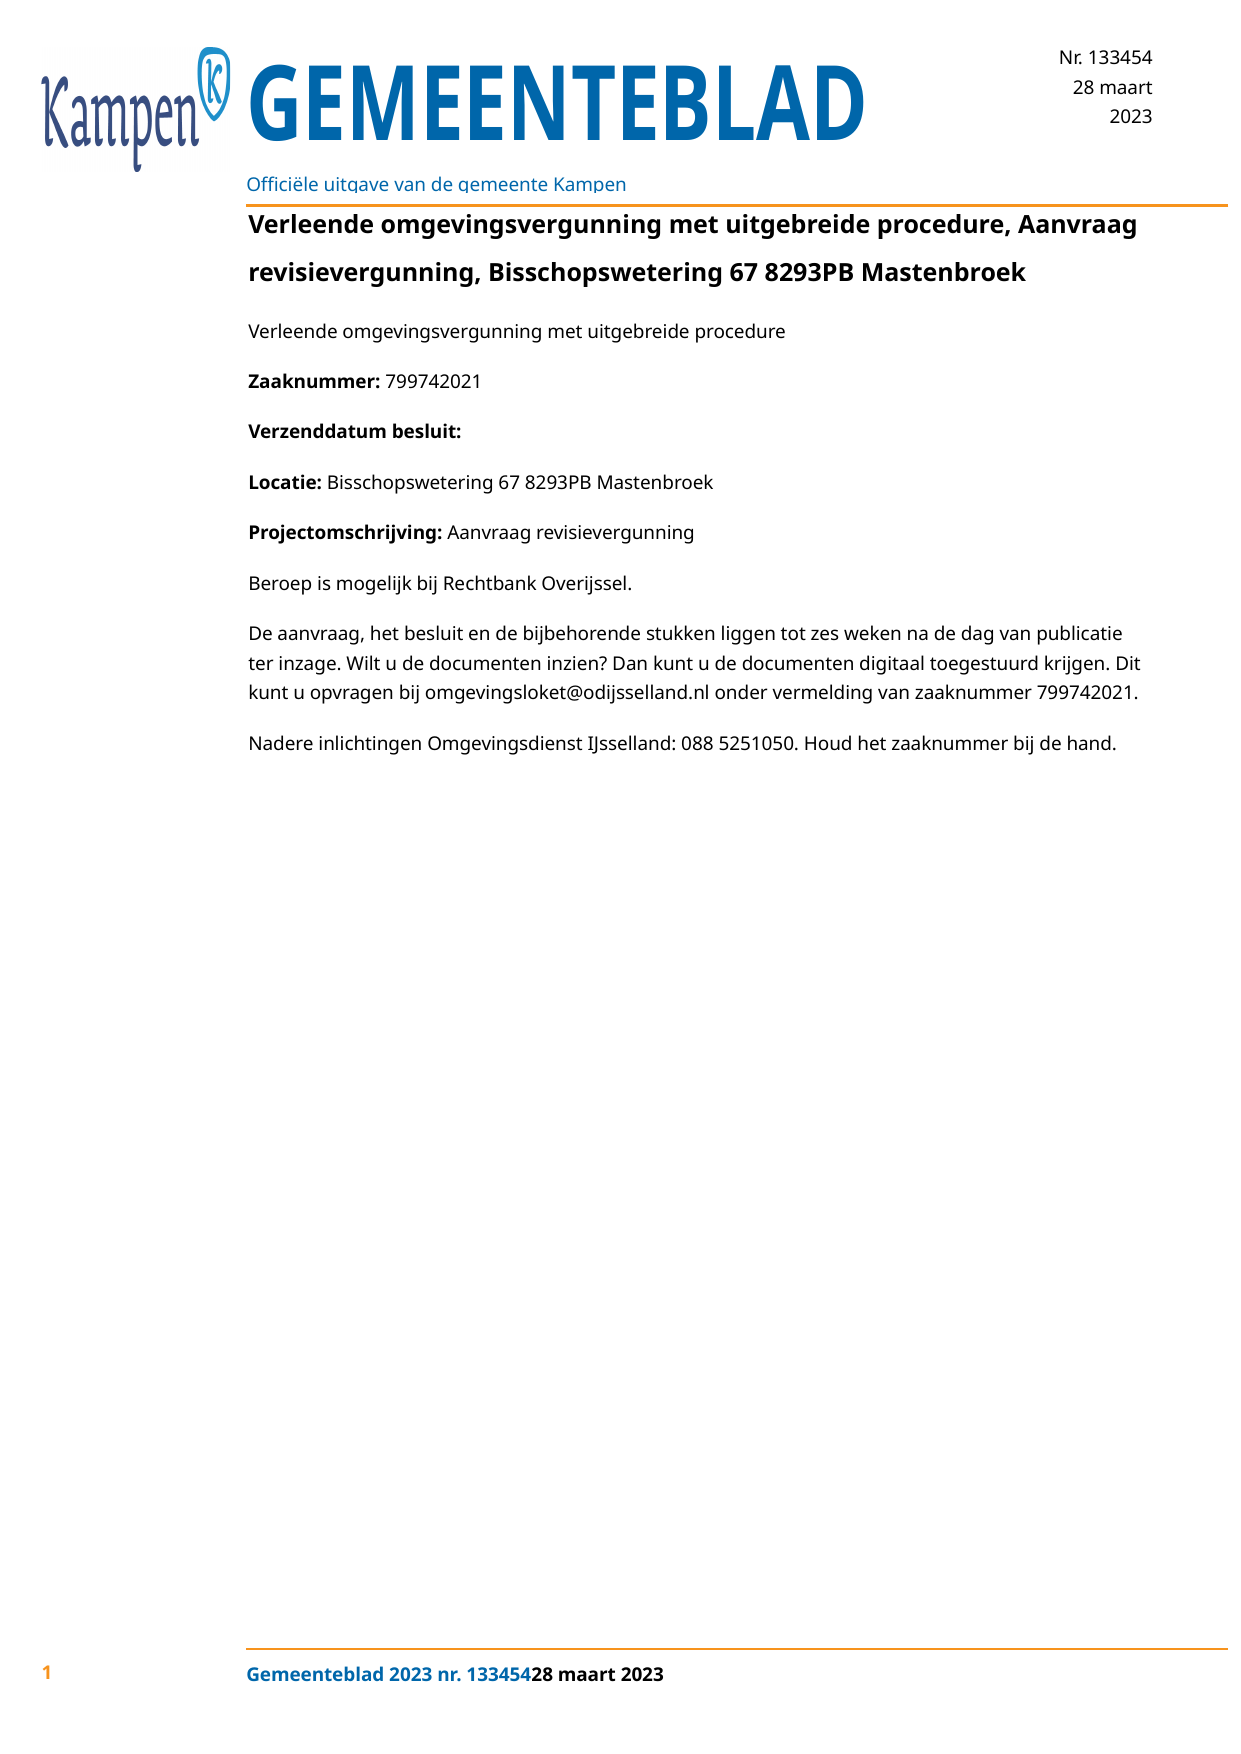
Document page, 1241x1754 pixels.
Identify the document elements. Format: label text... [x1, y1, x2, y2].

text Verleende omgevingsvergunning met uitgebreide procedure, Aanvraag revisievergunning, Bisschopswetering 67 8293PB Mastenbroek [248, 207, 1152, 288]
text De aanvraag, het besluit en de bijbehorende stukken liggen tot zes weken na de dag van publicatie ter inzage. Wilt u de documenten inzien? Dan kunt u de documenten digitaal toegestuurd krijgen. Dit kunt u opvragen bij omgevingsloket@odijsselland.nl onder vermelding van zaaknummer 799742021. [248, 620, 1152, 705]
text Nadere inlichtingen Omgevingsdienst IJsselland: 088 5251050. Houd het zaaknummer bij de hand. [248, 730, 1152, 756]
text Locatie: Bisschopswetering 67 8293PB Mastenbroek [248, 469, 1152, 495]
picture [41, 47, 231, 172]
text Verzenddatum besluit: [248, 419, 1152, 444]
text Verleende omgevingsvergunning met uitgebreide procedure [248, 318, 1152, 344]
text Beroep is mogelijk bij Rechtbank Overijssel. [248, 570, 1152, 596]
text Zaaknummer: 799742021 [248, 368, 1152, 394]
text Projectomschrijving: Aanvraag revisievergunning [248, 519, 1152, 545]
